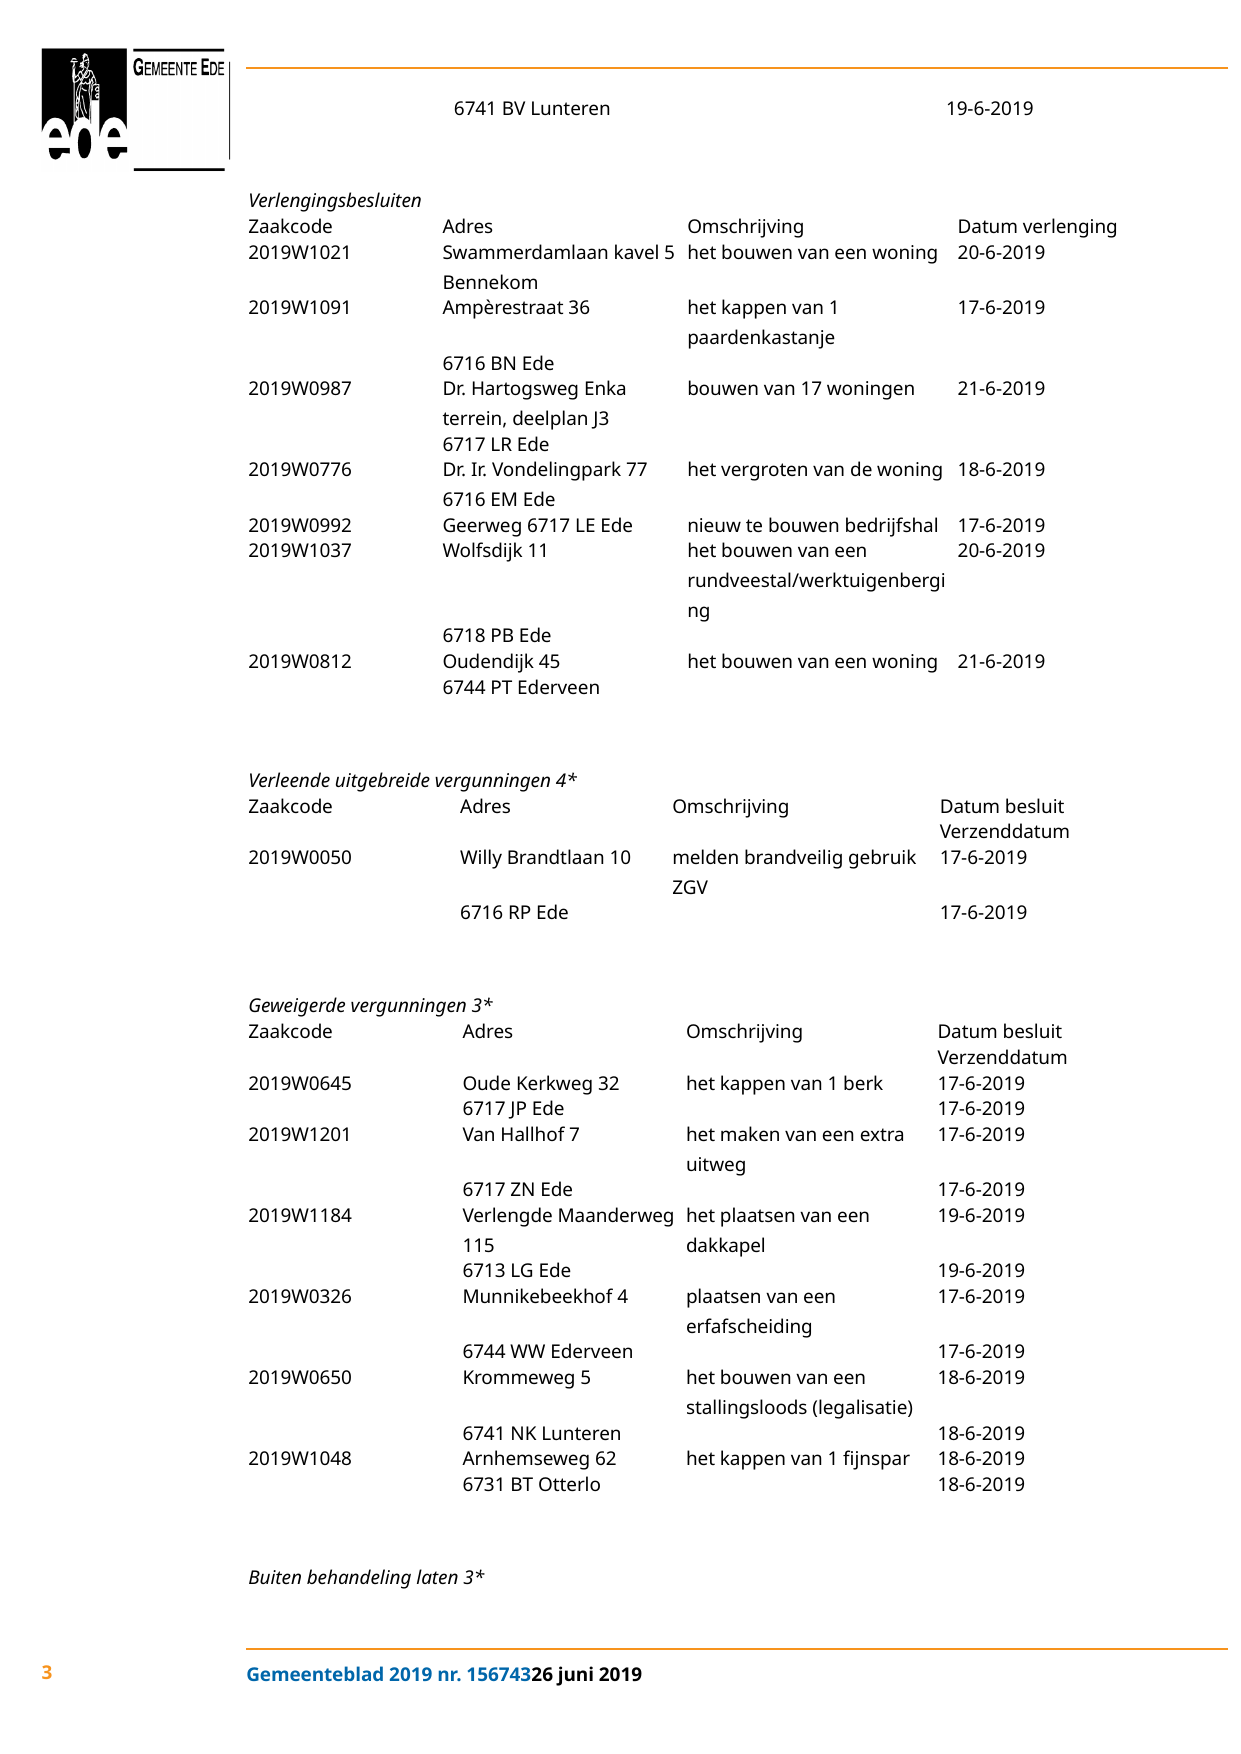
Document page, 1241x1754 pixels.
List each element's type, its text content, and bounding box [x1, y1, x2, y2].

table_cell [687, 431, 957, 457]
table_header Datum besluit [940, 793, 1152, 818]
table_cell Geerweg 6717 LE Ede [442, 512, 687, 538]
table_cell 19-6-2019 [937, 1202, 1152, 1258]
table_cell [686, 1420, 937, 1445]
table_cell 2019W1048 [248, 1445, 462, 1471]
table_cell 19-6-2019 [937, 1258, 1152, 1283]
table_cell nieuw te bouwen bedrijfshal [687, 512, 957, 538]
table_cell 6744 PT Ederveen [442, 674, 687, 700]
table_header Datum besluit [937, 1018, 1152, 1044]
table_cell [958, 674, 1152, 700]
table_cell [686, 1471, 937, 1497]
text Verlengingsbesluiten [248, 188, 1152, 213]
table_cell 6717 JP Ede [462, 1096, 686, 1121]
table_header Adres [460, 793, 672, 818]
table_cell 17-6-2019 [937, 1177, 1152, 1202]
table_cell 18-6-2019 [937, 1364, 1152, 1420]
table_header Omschrijving [687, 214, 957, 239]
table_cell [248, 1420, 462, 1445]
table_cell [460, 819, 672, 844]
table_cell 18-6-2019 [937, 1471, 1152, 1497]
table_cell Swammerdamlaan kavel 5 Bennekom [442, 239, 687, 294]
table_cell 21-6-2019 [958, 648, 1152, 674]
table_cell 17-6-2019 [937, 1283, 1152, 1339]
table_cell [248, 1471, 462, 1497]
table_cell 6717 LR Ede [442, 431, 687, 457]
table_cell [686, 1177, 937, 1202]
text Geweigerde vergunningen 3* [248, 992, 1152, 1018]
table_cell Wolfsdijk 11 [442, 538, 687, 623]
table_cell 2019W1184 [248, 1202, 462, 1258]
table_cell [248, 674, 442, 700]
table_cell melden brandveilig gebruik ZGV [672, 844, 939, 899]
table_cell [686, 1096, 937, 1121]
table_cell het maken van een extra uitweg [686, 1121, 937, 1177]
table_cell [958, 350, 1152, 376]
table_cell 6716 BN Ede [442, 350, 687, 376]
table_cell [704, 95, 946, 121]
table_cell het plaatsen van een dakkapel [686, 1202, 937, 1258]
table_cell Verzenddatum [937, 1044, 1152, 1070]
table_cell Dr. Hartogsweg Enka terrein, deelplan J3 [442, 376, 687, 431]
table_cell het kappen van 1 fijnspar [686, 1445, 937, 1471]
table_cell [687, 623, 957, 648]
table_cell 2019W0812 [248, 648, 442, 674]
table_cell 18-6-2019 [937, 1420, 1152, 1445]
table_cell Dr. Ir. Vondelingpark 77 6716 EM Ede [442, 457, 687, 512]
table_cell Willy Brandtlaan 10 [460, 844, 672, 899]
table_header Zaakcode [248, 214, 442, 239]
table_cell 2019W1201 [248, 1121, 462, 1177]
table_cell [958, 623, 1152, 648]
table_cell [672, 819, 939, 844]
table_cell Arnhemseweg 62 [462, 1445, 686, 1471]
table_cell het kappen van 1 berk [686, 1070, 937, 1096]
table_cell [958, 431, 1152, 457]
table_cell 2019W0326 [248, 1283, 462, 1339]
table_cell 6741 BV Lunteren [454, 95, 704, 121]
table_cell Ampèrestraat 36 [442, 295, 687, 350]
table_cell [248, 1044, 462, 1070]
table_cell 2019W0645 [248, 1070, 462, 1096]
table_cell Verzenddatum [940, 819, 1152, 844]
table_cell 2019W1037 [248, 538, 442, 623]
table_cell 6744 WW Ederveen [462, 1339, 686, 1364]
table_cell [248, 623, 442, 648]
table_cell het bouwen van een rundveestal/werktuigenberging [687, 538, 957, 623]
picture [41, 47, 231, 172]
table_cell bouwen van 17 woningen [687, 376, 957, 431]
table_cell [248, 1177, 462, 1202]
table_cell 2019W0650 [248, 1364, 462, 1420]
table_header Omschrijving [686, 1018, 937, 1044]
table_cell [248, 350, 442, 376]
table_cell 17-6-2019 [940, 900, 1152, 925]
table_cell 2019W0776 [248, 457, 442, 512]
table_cell 6716 RP Ede [460, 900, 672, 925]
table_header Zaakcode [248, 793, 460, 818]
table_cell 18-6-2019 [958, 457, 1152, 512]
table_cell [686, 1044, 937, 1070]
table_cell 19-6-2019 [946, 95, 1152, 121]
table_cell 17-6-2019 [937, 1121, 1152, 1177]
table_cell 17-6-2019 [940, 844, 1152, 899]
table_cell 17-6-2019 [937, 1096, 1152, 1121]
table_cell 6741 NK Lunteren [462, 1420, 686, 1445]
table_cell [687, 350, 957, 376]
table_cell Verlengde Maanderweg 115 [462, 1202, 686, 1258]
table_cell 20-6-2019 [958, 239, 1152, 294]
table_cell 2019W1021 [248, 239, 442, 294]
table_header Omschrijving [672, 793, 939, 818]
table_cell het bouwen van een woning [687, 648, 957, 674]
table_cell 6713 LG Ede [462, 1258, 686, 1283]
table_header Adres [442, 214, 687, 239]
table_cell 6717 ZN Ede [462, 1177, 686, 1202]
table_header Zaakcode [248, 1018, 462, 1044]
table_cell [248, 95, 454, 121]
table_cell 21-6-2019 [958, 376, 1152, 431]
table_cell Van Hallhof 7 [462, 1121, 686, 1177]
table_cell [248, 819, 460, 844]
table_cell het bouwen van een woning [687, 239, 957, 294]
table_cell [248, 1339, 462, 1364]
table_cell [248, 1096, 462, 1121]
table_cell [248, 900, 460, 925]
table_cell [672, 900, 939, 925]
table_cell 17-6-2019 [937, 1339, 1152, 1364]
table_cell 2019W0992 [248, 512, 442, 538]
table_cell 18-6-2019 [937, 1445, 1152, 1471]
table_cell [248, 1258, 462, 1283]
table_cell Oude Kerkweg 32 [462, 1070, 686, 1096]
table_cell [462, 1044, 686, 1070]
table_cell 17-6-2019 [958, 512, 1152, 538]
table_cell plaatsen van een erfafscheiding [686, 1283, 937, 1339]
table_header Adres [462, 1018, 686, 1044]
text Verleende uitgebreide vergunningen 4* [248, 767, 1152, 793]
table_cell Munnikebeekhof 4 [462, 1283, 686, 1339]
table_cell 2019W1091 [248, 295, 442, 350]
table_cell [686, 1258, 937, 1283]
table_header Datum verlenging [958, 214, 1152, 239]
text Buiten behandeling laten 3* [248, 1564, 1152, 1590]
table_cell 2019W0987 [248, 376, 442, 431]
table_cell 17-6-2019 [958, 295, 1152, 350]
table_cell het kappen van 1 paardenkastanje [687, 295, 957, 350]
table_cell het bouwen van een stallingsloods (legalisatie) [686, 1364, 937, 1420]
table_cell 17-6-2019 [937, 1070, 1152, 1096]
table_cell 2019W0050 [248, 844, 460, 899]
table_cell het vergroten van de woning [687, 457, 957, 512]
table_cell 6731 BT Otterlo [462, 1471, 686, 1497]
table_cell [686, 1339, 937, 1364]
table_cell 6718 PB Ede [442, 623, 687, 648]
table_cell [248, 431, 442, 457]
table_cell [687, 674, 957, 700]
table_cell Krommeweg 5 [462, 1364, 686, 1420]
table_cell 20-6-2019 [958, 538, 1152, 623]
table_cell Oudendijk 45 [442, 648, 687, 674]
